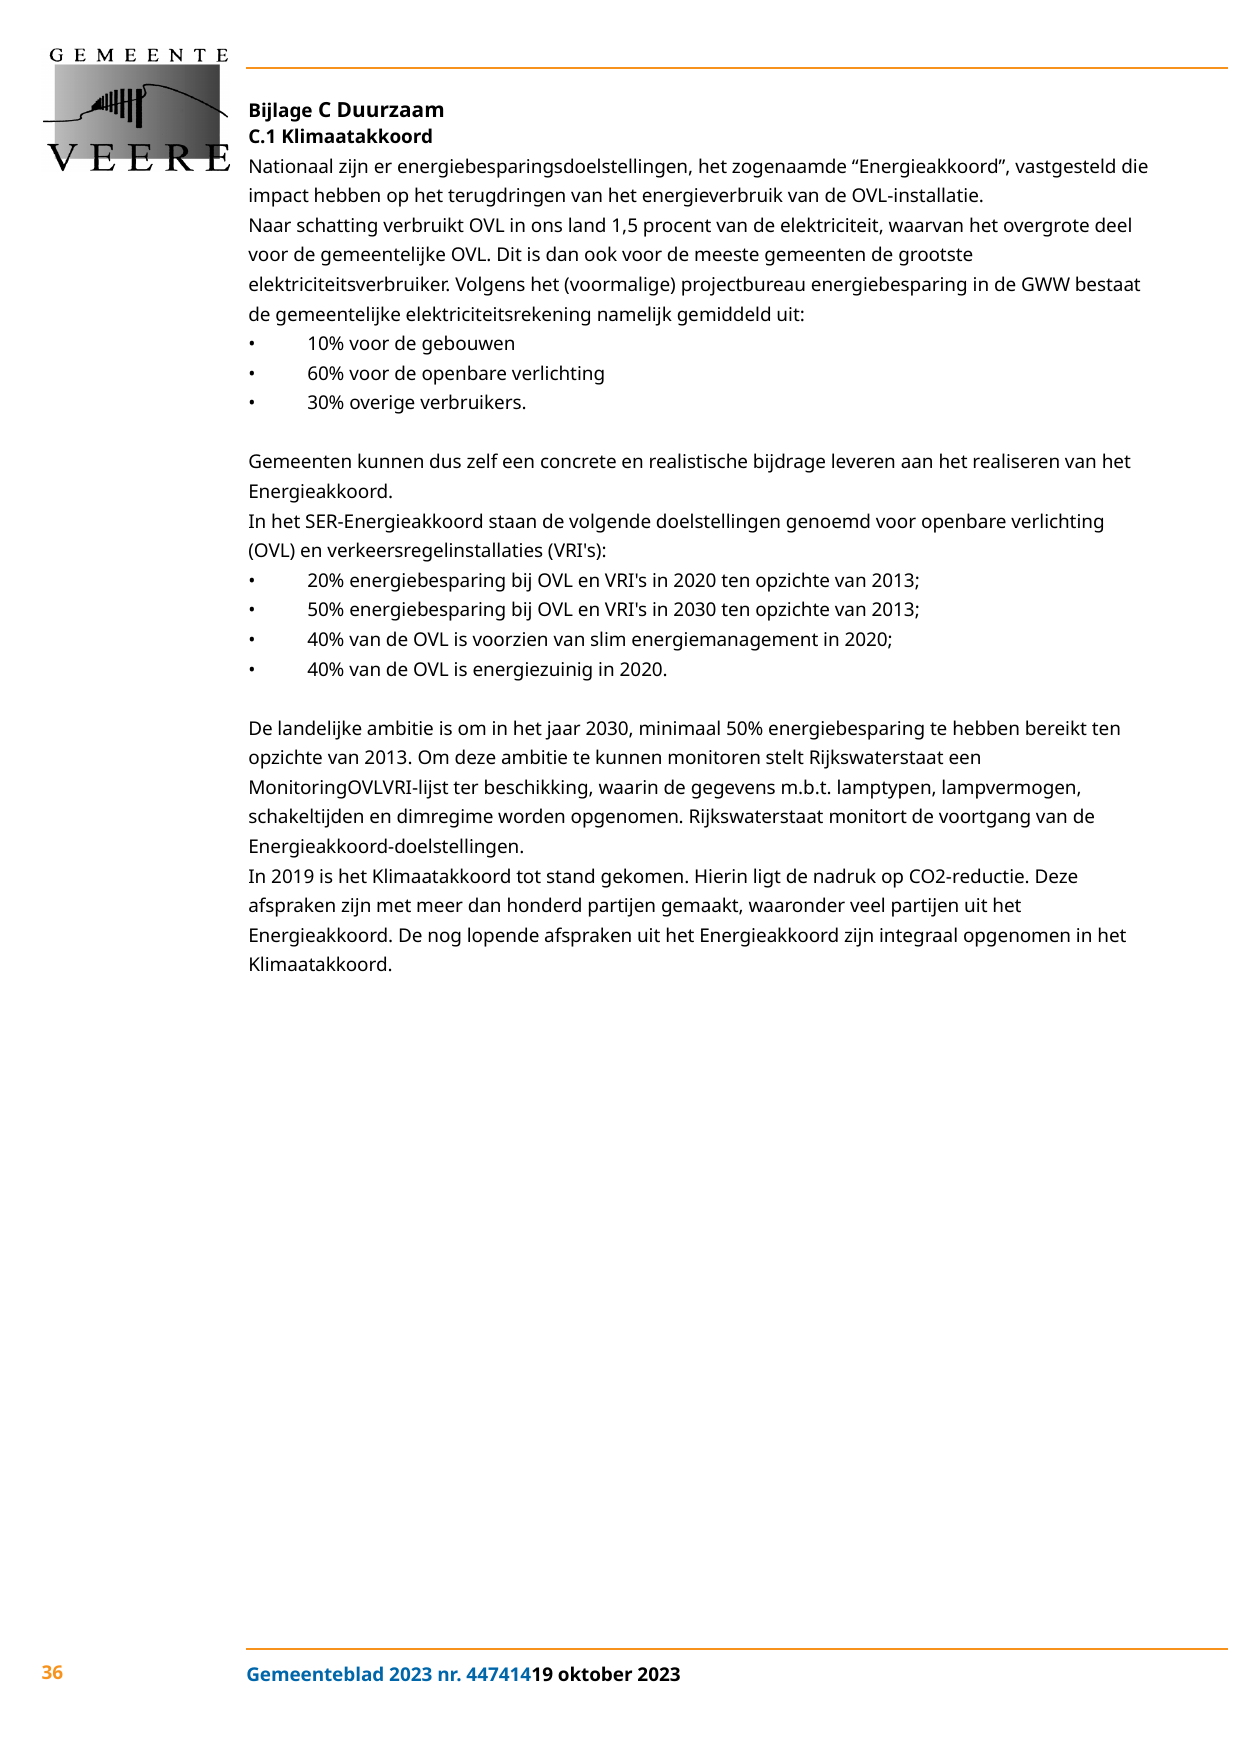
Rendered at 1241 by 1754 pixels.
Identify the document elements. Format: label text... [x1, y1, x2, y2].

list 50% energiebesparing bij OVL en VRI's in 2030 ten opzichte van 2013; [248, 597, 1152, 622]
list 40% van de OVL is voorzien van slim energiemanagement in 2020; [248, 626, 1152, 652]
text In 2019 is het Klimaatakkoord tot stand gekomen. Hierin ligt de nadruk op CO2-reductie. Deze afspraken zijn met meer dan honderd partijen gemaakt, waaronder veel partijen uit het Energieakkoord. De nog lopende afspraken uit het Energieakkoord zijn integraal opgenomen in het Klimaatakkoord. [248, 863, 1152, 977]
text In het SER-Energieakkoord staan de volgende doelstellingen genoemd voor openbare verlichting (OVL) en verkeersregelinstallaties (VRI's): [248, 508, 1152, 563]
list 60% voor de openbare verlichting [248, 360, 1152, 386]
list 10% voor de gebouwen [248, 330, 1152, 356]
text Nationaal zijn er energiebesparingsdoelstellingen, het zogenaamde “Energieakkoord”, vastgesteld die impact hebben op het terugdringen van het energieverbruik van de OVL-installatie. [248, 153, 1152, 208]
list 40% van de OVL is energiezuinig in 2020. [248, 656, 1152, 682]
text C.1 Klimaatakkoord [248, 123, 1152, 149]
text Bijlage C Duurzaam [248, 95, 1152, 123]
picture [41, 47, 231, 172]
list 20% energiebesparing bij OVL en VRI's in 2020 ten opzichte van 2013; [248, 567, 1152, 593]
text Gemeenten kunnen dus zelf een concrete en realistische bijdrage leveren aan het realiseren van het Energieakkoord. [248, 449, 1152, 504]
list 30% overige verbruikers. [248, 389, 1152, 415]
text Naar schatting verbruikt OVL in ons land 1,5 procent van de elektriciteit, waarvan het overgrote deel voor de gemeentelijke OVL. Dit is dan ook voor de meeste gemeenten de grootste elektriciteitsverbruiker. Volgens het (voormalige) projectbureau energiebesparing in de GWW bestaat de gemeentelijke elektriciteitsrekening namelijk gemiddeld uit: [248, 212, 1152, 327]
text De landelijke ambitie is om in het jaar 2030, minimaal 50% energiebesparing te hebben bereikt ten opzichte van 2013. Om deze ambitie te kunnen monitoren stelt Rijkswaterstaat een MonitoringOVLVRI-lijst ter beschikking, waarin de gegevens m.b.t. lamptypen, lampvermogen, schakeltijden en dimregime worden opgenomen. Rijkswaterstaat monitort de voortgang van de Energieakkoord-doelstellingen. [248, 715, 1152, 859]
